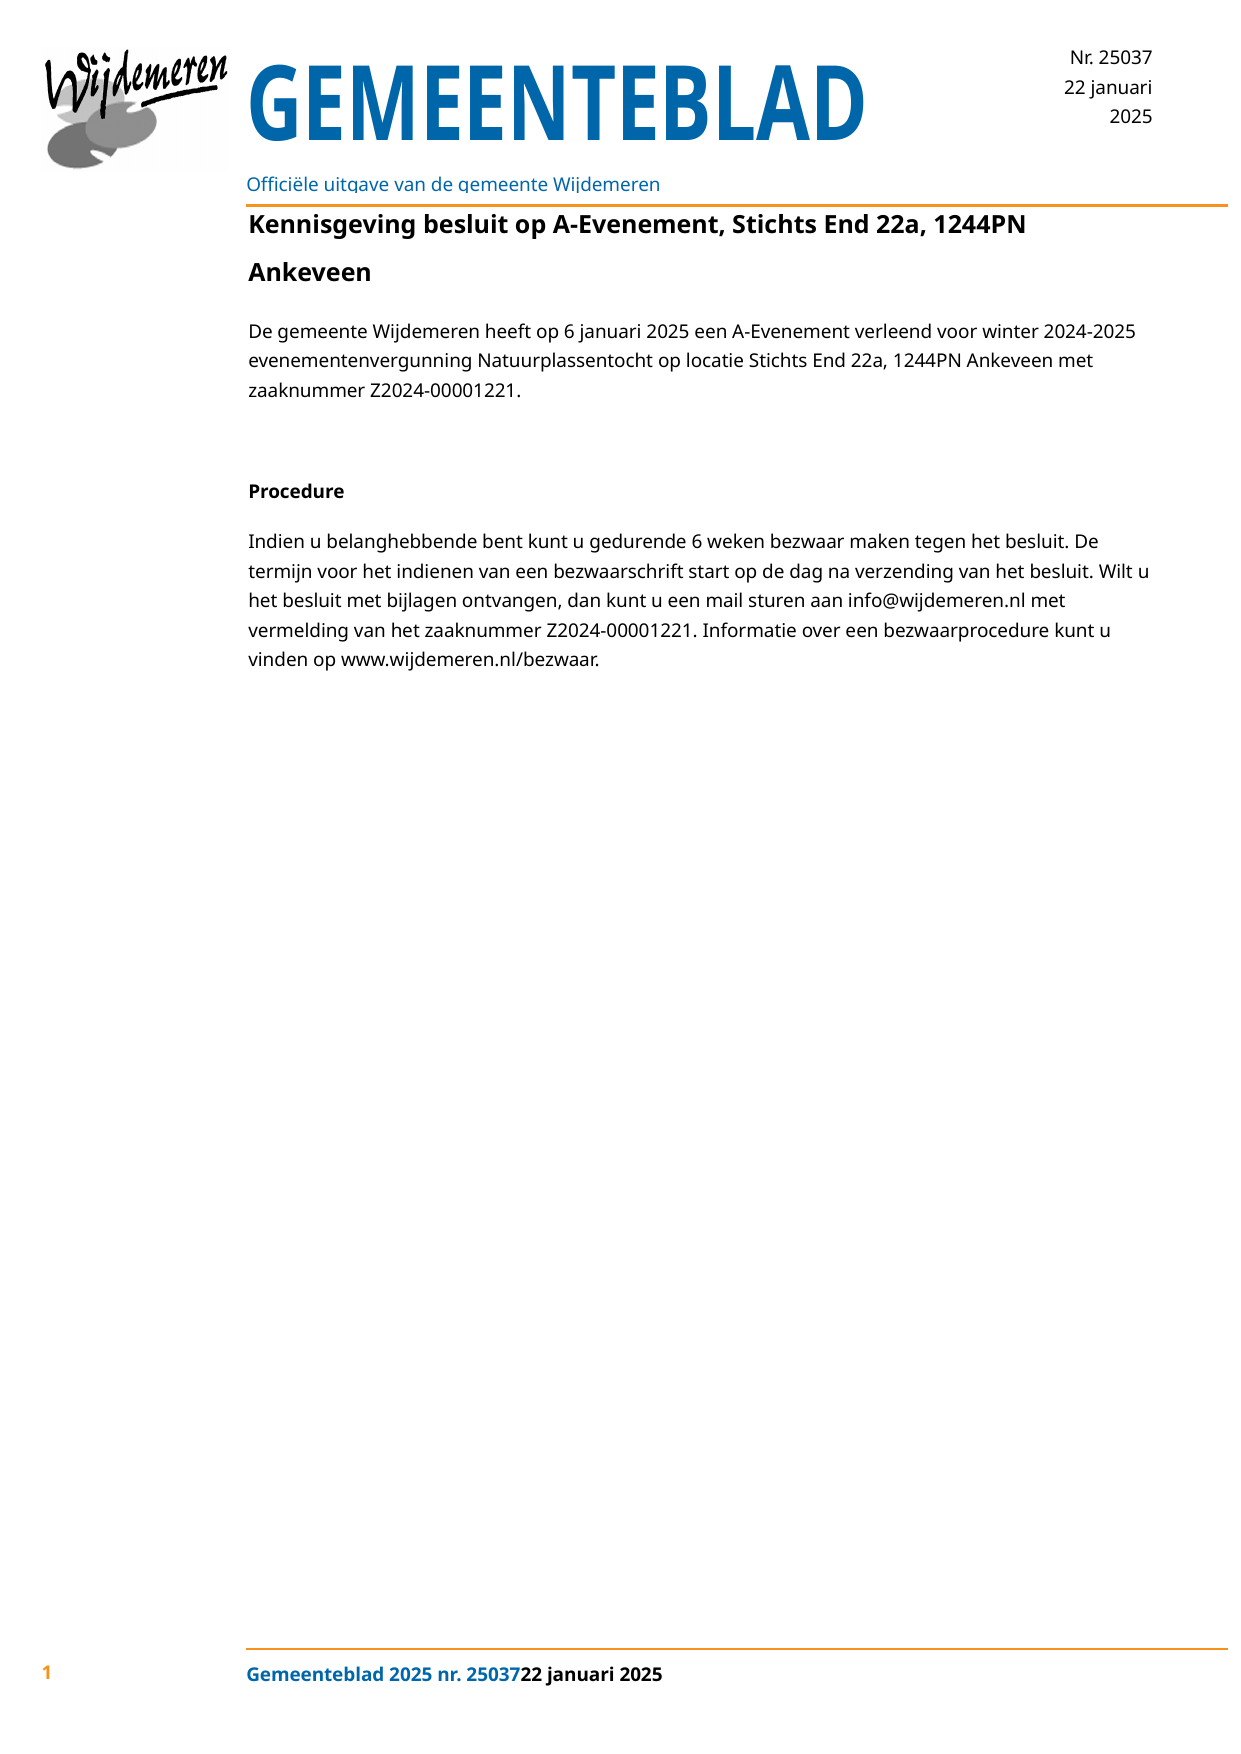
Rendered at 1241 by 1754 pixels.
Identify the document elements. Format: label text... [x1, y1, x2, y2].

picture [41, 47, 231, 172]
text Kennisgeving besluit op A-Evenement, Stichts End 22a, 1244PN Ankeveen [248, 207, 1152, 288]
text Indien u belanghebbende bent kunt u gedurende 6 weken bezwaar maken tegen het besluit. De termijn voor het indienen van een bezwaarschrift start op de dag na verzending van het besluit. Wilt u het besluit met bijlagen ontvangen, dan kunt u een mail sturen aan info@wijdemeren.nl met vermelding van het zaaknummer Z2024-00001221. Informatie over een bezwaarprocedure kunt u vinden op www.wijdemeren.nl/bezwaar. [248, 528, 1152, 672]
text Procedure [248, 478, 1152, 504]
text De gemeente Wijdemeren heeft op 6 januari 2025 een A-Evenement verleend voor winter 2024-2025 evenementenvergunning Natuurplassentocht op locatie Stichts End 22a, 1244PN Ankeveen met zaaknummer Z2024-00001221. [248, 318, 1152, 403]
